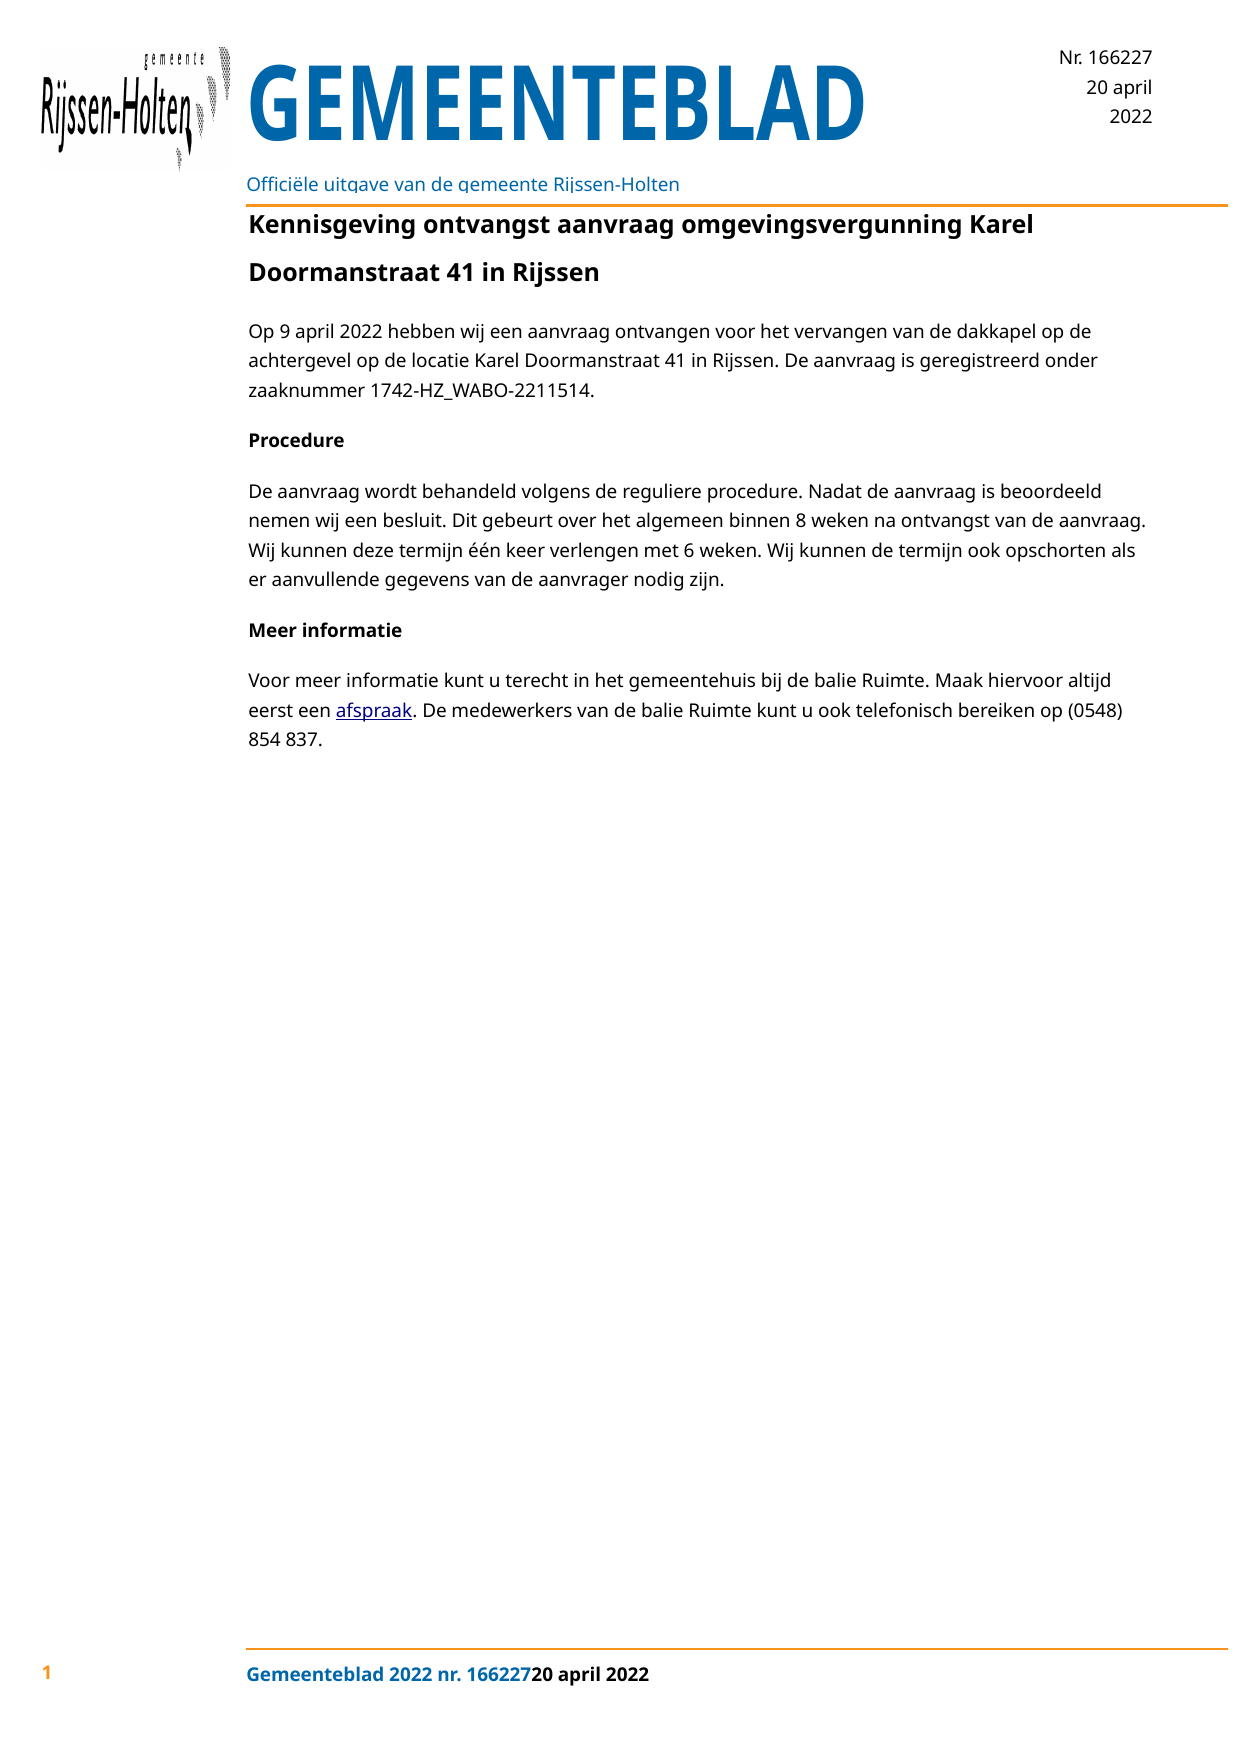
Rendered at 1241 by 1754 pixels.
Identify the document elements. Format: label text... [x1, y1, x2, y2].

picture [41, 47, 231, 172]
text Kennisgeving ontvangst aanvraag omgevingsvergunning Karel Doormanstraat 41 in Rijssen [248, 207, 1152, 288]
text De aanvraag wordt behandeld volgens de reguliere procedure. Nadat de aanvraag is beoordeeld nemen wij een besluit. Dit gebeurt over het algemeen binnen 8 weken na ontvangst van de aanvraag. Wij kunnen deze termijn één keer verlengen met 6 weken. Wij kunnen de termijn ook opschorten als er aanvullende gegevens van de aanvrager nodig zijn. [248, 478, 1152, 592]
text Procedure [248, 427, 1152, 453]
text Op 9 april 2022 hebben wij een aanvraag ontvangen voor het vervangen van de dakkapel op de achtergevel op de locatie Karel Doormanstraat 41 in Rijssen. De aanvraag is geregistreerd onder zaaknummer 1742-HZ_WABO-2211514. [248, 318, 1152, 403]
text Meer informatie [248, 617, 1152, 643]
text Voor meer informatie kunt u terecht in het gemeentehuis bij de balie Ruimte. Maak hiervoor altijd eerst een afspraak. De medewerkers van de balie Ruimte kunt u ook telefonisch bereiken op (0548) 854 837. [248, 667, 1152, 752]
